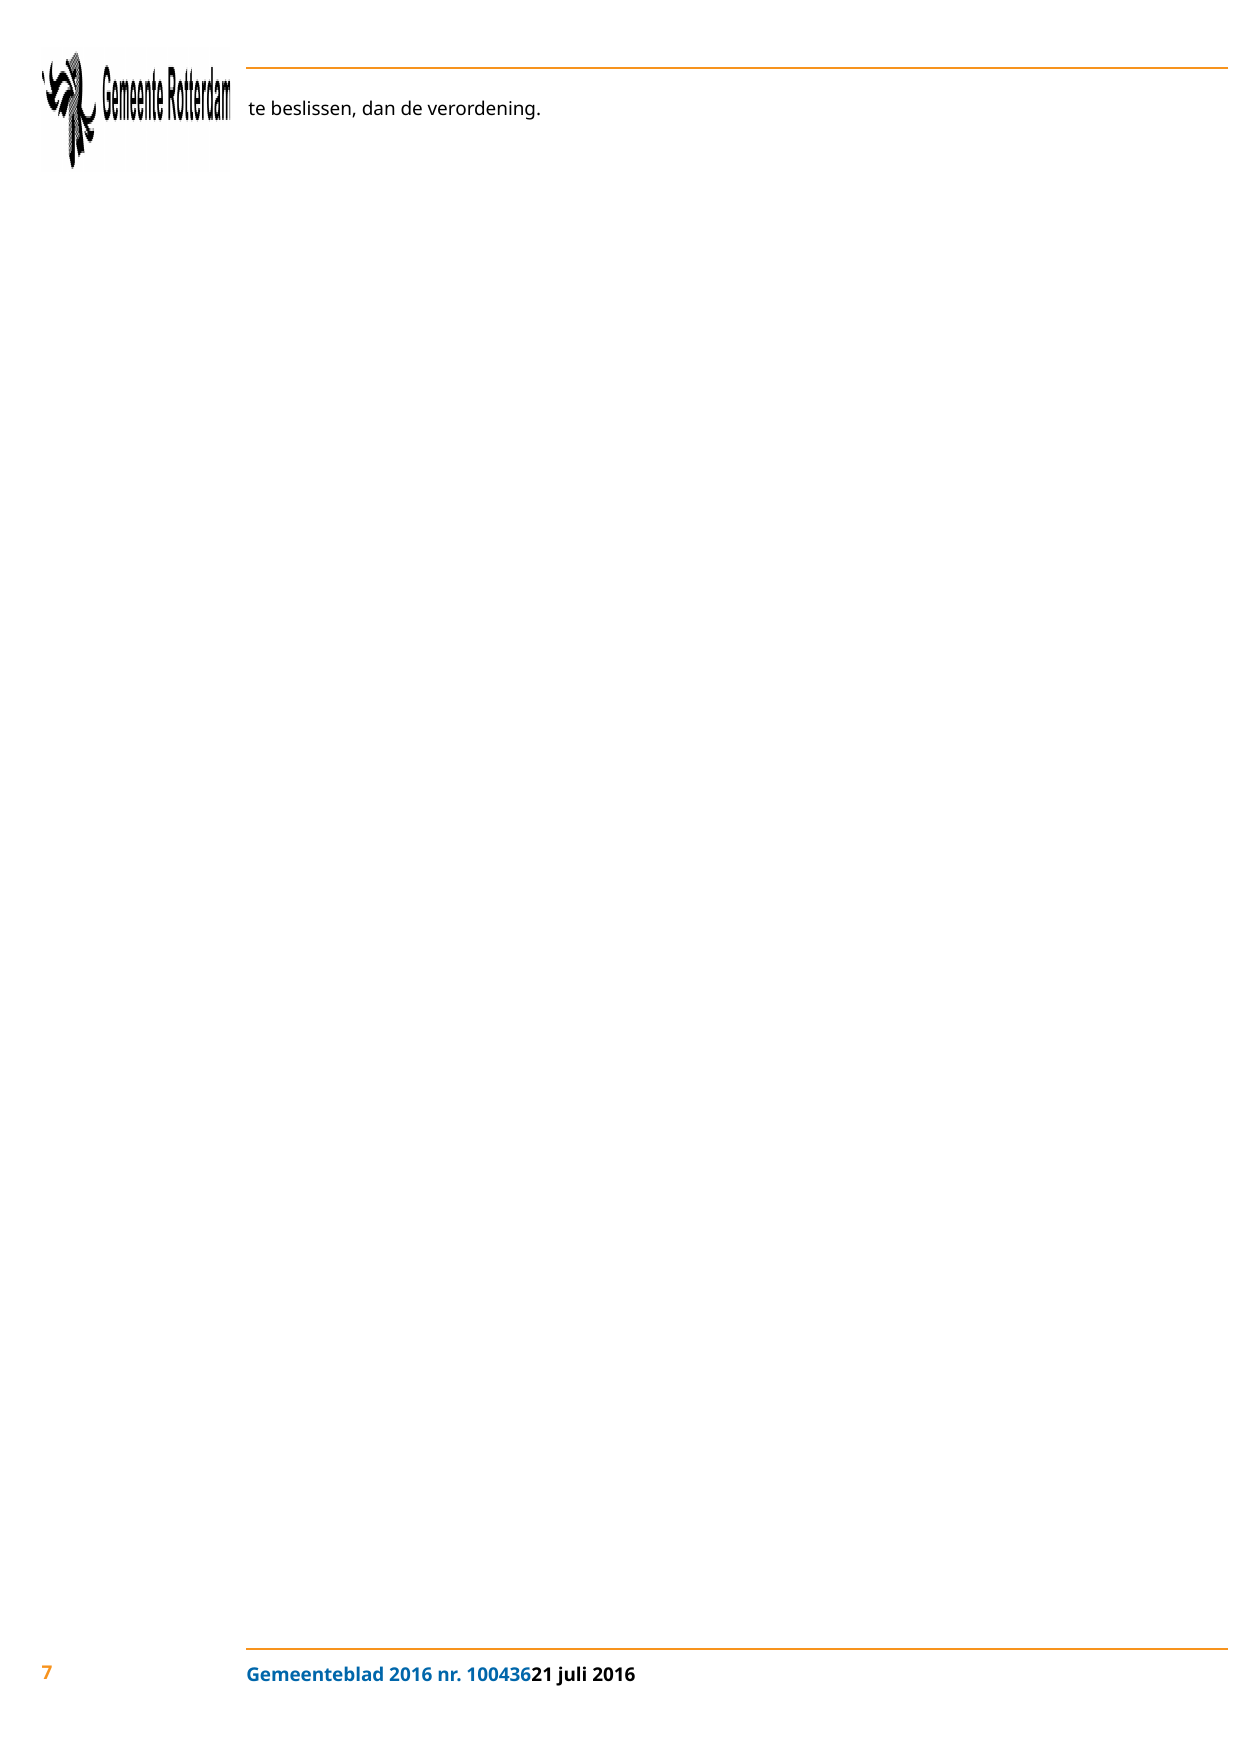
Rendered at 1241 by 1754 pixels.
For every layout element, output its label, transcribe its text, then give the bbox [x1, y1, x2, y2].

text te beslissen, dan de verordening. [248, 95, 1152, 121]
picture [41, 47, 231, 172]
